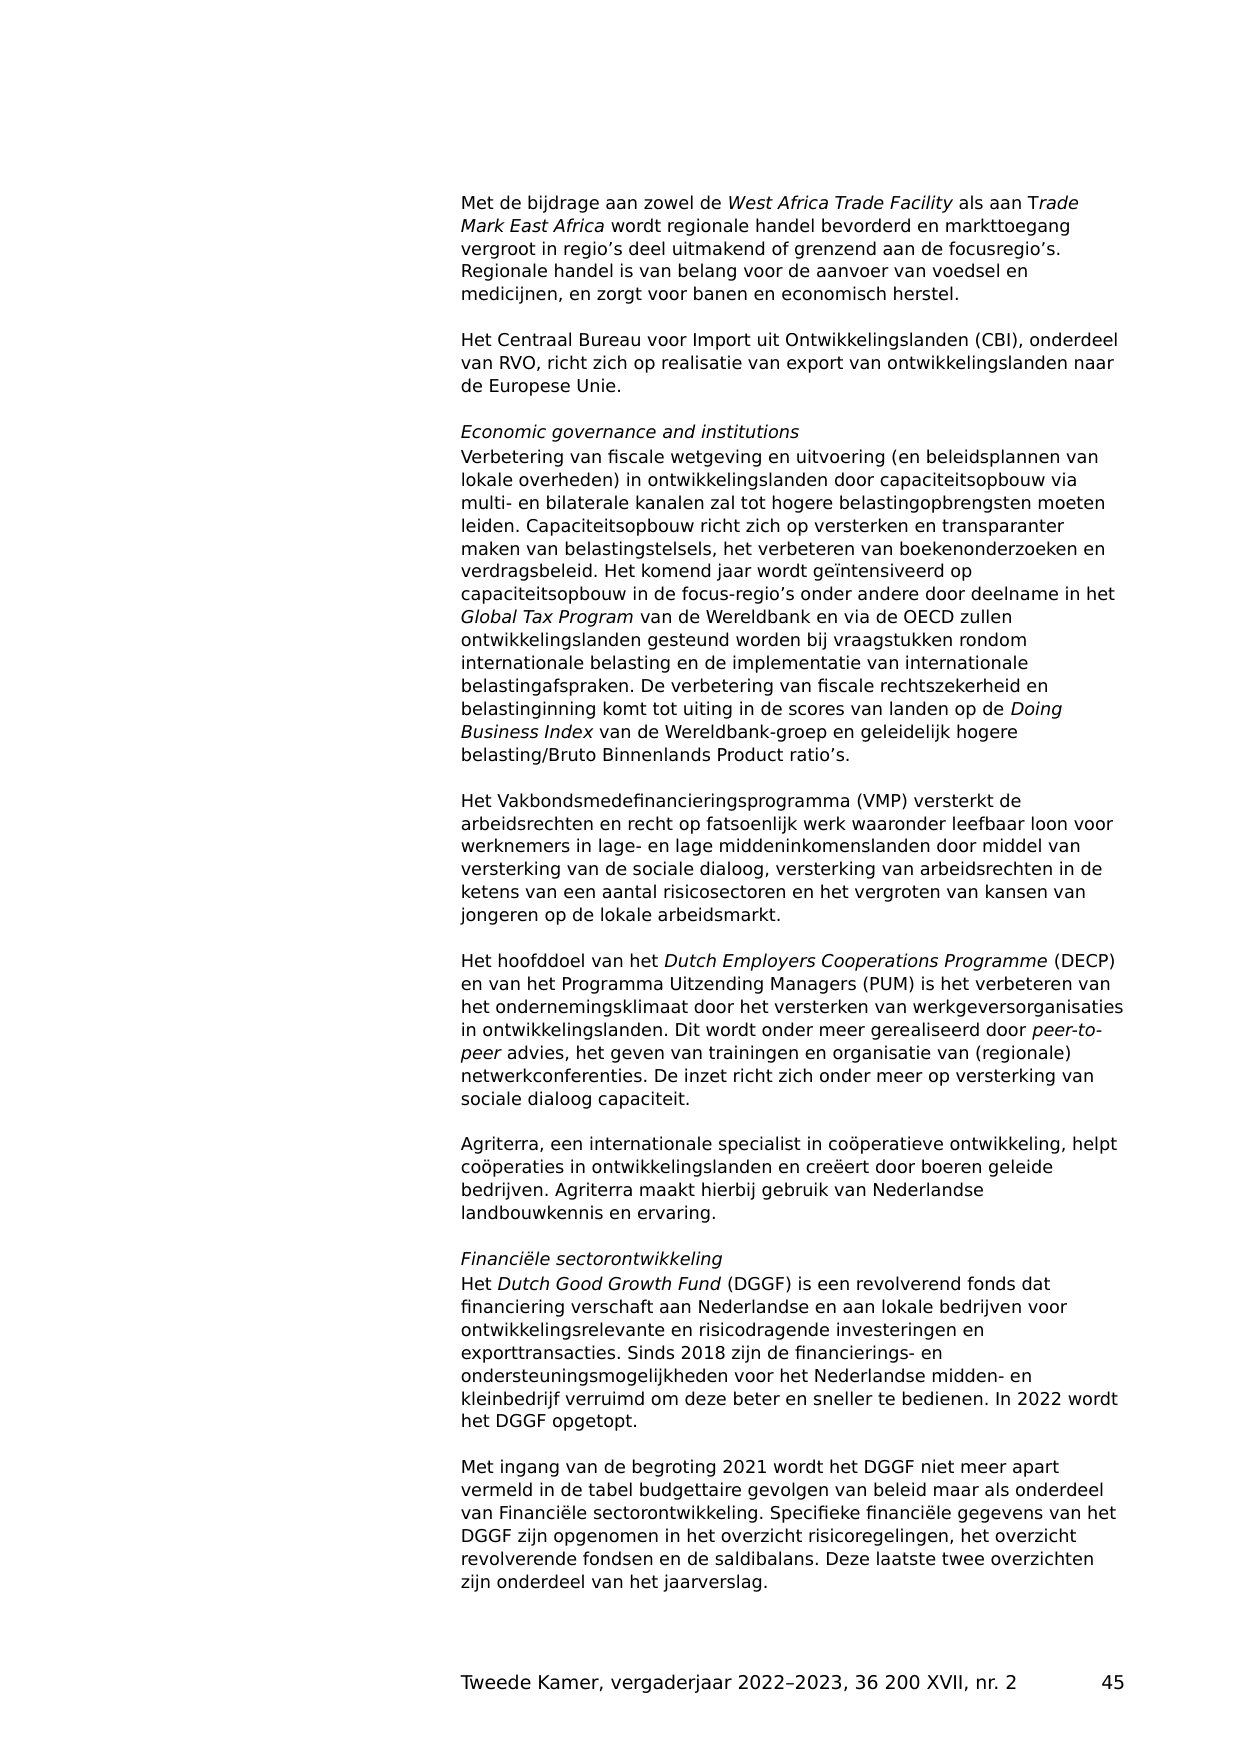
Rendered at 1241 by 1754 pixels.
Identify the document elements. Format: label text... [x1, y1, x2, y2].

text Agriterra, een internationale specialist in coöperatieve ontwikkeling, helpt coöperaties in ontwikkelingslanden en creëert door boeren geleide bedrijven. Agriterra maakt hierbij gebruik van Nederlandse landbouwkennis en ervaring. [461, 1132, 1125, 1224]
text Het Centraal Bureau voor Import uit Ontwikkelingslanden (CBI), onderdeel van RVO, richt zich op realisatie van export van ontwikkelingslanden naar de Europese Unie. [461, 328, 1125, 397]
text Het hoofddoel van het Dutch Employers Cooperations Programme (DECP) en van het Programma Uitzending Managers (PUM) is het verbeteren van het ondernemingsklimaat door het versterken van werkgeversorganisaties in ontwikkelingslanden. Dit wordt onder meer gerealiseerd door peer-to-peer advies, het geven van trainingen en organisatie van (regionale) netwerkconferenties. De inzet richt zich onder meer op versterking van sociale dialoog capaciteit. [461, 949, 1125, 1109]
text Met de bijdrage aan zowel de West Africa Trade Facility als aan Trade Mark East Africa wordt regionale handel bevorderd en markttoegang vergroot in regio’s deel uitmakend of grenzend aan de focusregio’s. Regionale handel is van belang voor de aanvoer van voedsel en medicijnen, en zorgt voor banen en economisch herstel. [461, 191, 1125, 305]
text Het Vakbondsmedefinancieringsprogramma (VMP) versterkt de arbeidsrechten en recht op fatsoenlijk werk waaronder leefbaar loon voor werknemers in lage- en lage middeninkomenslanden door middel van versterking van de sociale dialoog, versterking van arbeidsrechten in de ketens van een aantal risicosectoren en het vergroten van kansen van jongeren op de lokale arbeidsmarkt. [461, 789, 1125, 926]
text Financiële sectorontwikkeling [461, 1247, 1125, 1270]
text Met ingang van de begroting 2021 wordt het DGGF niet meer apart vermeld in de tabel budgettaire gevolgen van beleid maar als onderdeel van Financiële sectorontwikkeling. Specifieke financiële gegevens van het DGGF zijn opgenomen in het overzicht risicoregelingen, het overzicht revolverende fondsen en de saldibalans. Deze laatste twee overzichten zijn onderdeel van het jaarverslag. [461, 1455, 1125, 1593]
text Het Dutch Good Growth Fund (DGGF) is een revolverend fonds dat financiering verschaft aan Nederlandse en aan lokale bedrijven voor ontwikkelingsrelevante en risicodragende investeringen en exporttransacties. Sinds 2018 zijn de financierings- en ondersteuningsmogelijkheden voor het Nederlandse midden- en kleinbedrijf verruimd om deze beter en sneller te bedienen. In 2022 wordt het DGGF opgetopt. [461, 1272, 1125, 1432]
text Economic governance and institutions [461, 420, 1125, 443]
text Verbetering van fiscale wetgeving en uitvoering (en beleidsplannen van lokale overheden) in ontwikkelingslanden door capaciteitsopbouw via multi- en bilaterale kanalen zal tot hogere belastingopbrengsten moeten leiden. Capaciteitsopbouw richt zich op versterken en transparanter maken van belastingstelsels, het verbeteren van boekenonderzoeken en verdragsbeleid. Het komend jaar wordt geïntensiveerd op capaciteitsopbouw in de focus-regio’s onder andere door deelname in het Global Tax Program van de Wereldbank en via de OECD zullen ontwikkelingslanden gesteund worden bij vraagstukken rondom internationale belasting en de implementatie van internationale belastingafspraken. De verbetering van fiscale rechtszekerheid en belastinginning komt tot uiting in de scores van landen op de Doing Business Index van de Wereldbank-groep en geleidelijk hogere belasting/Bruto Binnenlands Product ratio’s. [461, 445, 1125, 766]
